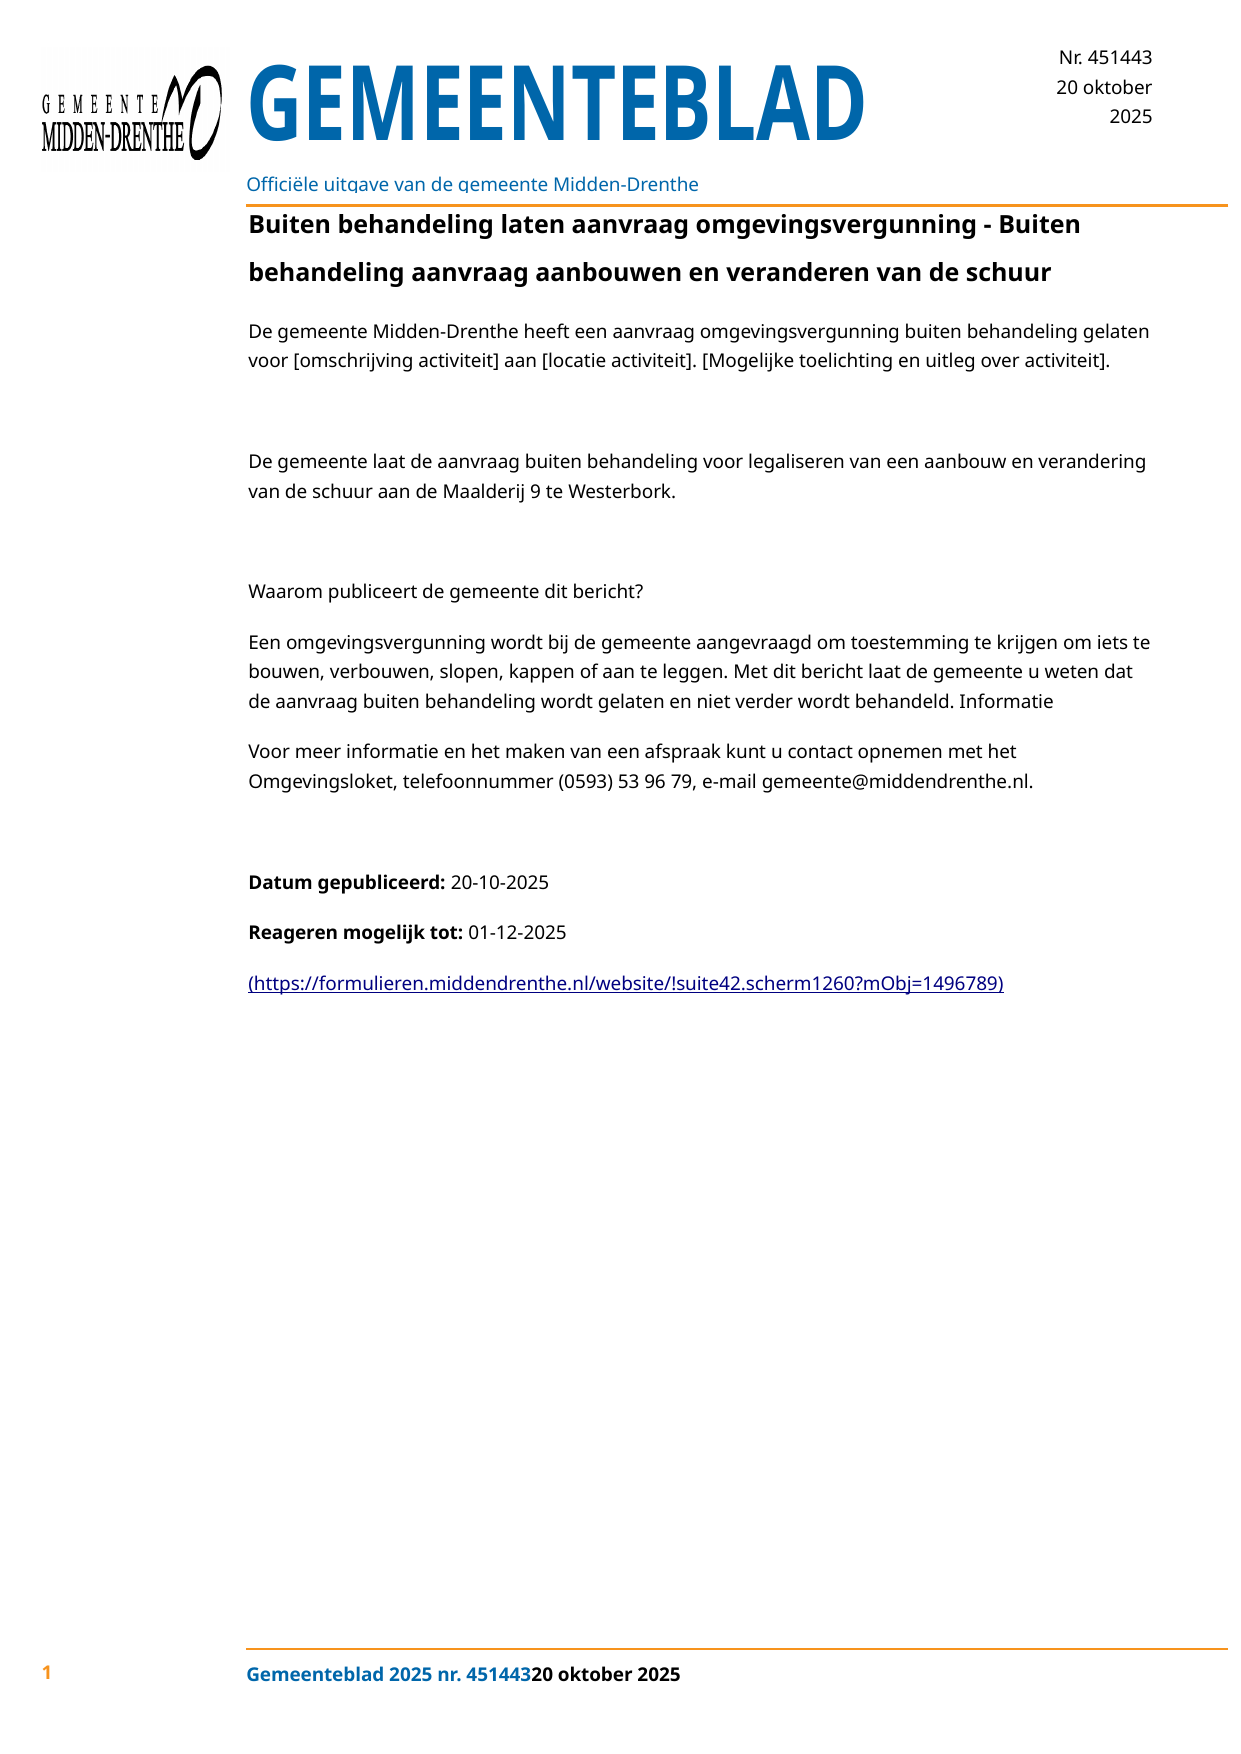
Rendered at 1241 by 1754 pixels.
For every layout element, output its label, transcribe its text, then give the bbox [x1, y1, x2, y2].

text Waarom publiceert de gemeente dit bericht? [248, 579, 1152, 604]
text Voor meer informatie en het maken van een afspraak kunt u contact opnemen met het Omgevingsloket, telefoonnummer (0593) 53 96 79, e-mail gemeente@middendrenthe.nl. [248, 739, 1152, 794]
picture [41, 47, 231, 172]
text Buiten behandeling laten aanvraag omgevingsvergunning - Buiten behandeling aanvraag aanbouwen en veranderen van de schuur [248, 207, 1152, 288]
text De gemeente Midden-Drenthe heeft een aanvraag omgevingsvergunning buiten behandeling gelaten voor [omschrijving activiteit] aan [locatie activiteit]. [Mogelijke toelichting en uitleg over activiteit]. [248, 318, 1152, 373]
text Een omgevingsvergunning wordt bij de gemeente aangevraagd om toestemming te krijgen om iets te bouwen, verbouwen, slopen, kappen of aan te leggen. Met dit bericht laat de gemeente u weten dat de aanvraag buiten behandeling wordt gelaten en niet verder wordt behandeld. Informatie [248, 629, 1152, 714]
text Reageren mogelijk tot: 01-12-2025 [248, 919, 1152, 945]
text (https://formulieren.middendrenthe.nl/website/!suite42.scherm1260?mObj=1496789) [248, 970, 1152, 996]
text De gemeente laat de aanvraag buiten behandeling voor legaliseren van een aanbouw en verandering van de schuur aan de Maalderij 9 te Westerbork. [248, 448, 1152, 504]
text Datum gepubliceerd: 20-10-2025 [248, 869, 1152, 895]
